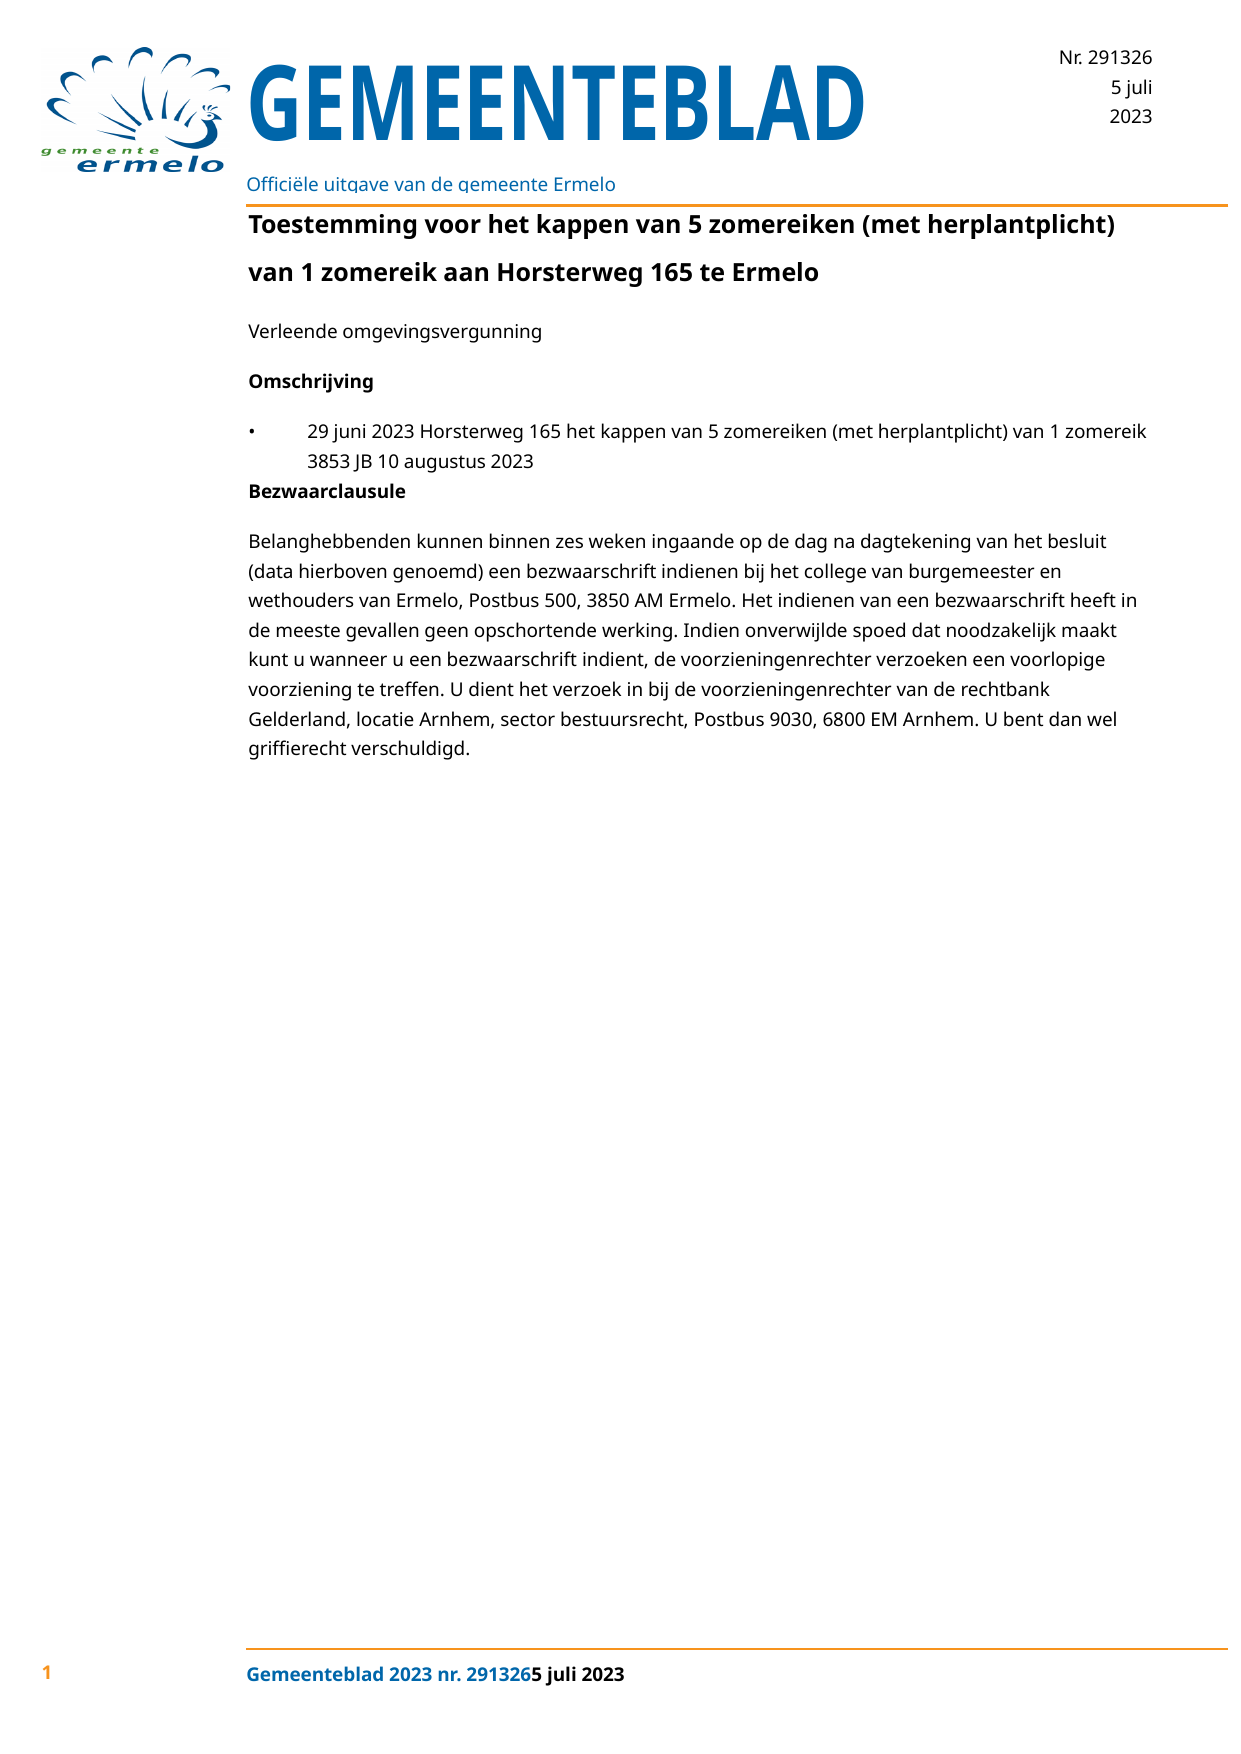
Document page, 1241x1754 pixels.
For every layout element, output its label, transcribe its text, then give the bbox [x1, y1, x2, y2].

text Omschrijving [248, 368, 1152, 394]
list 29 juni 2023 Horsterweg 165 het kappen van 5 zomereiken (met herplantplicht) van 1 zomereik 3853 JB 10 augustus 2023 [248, 419, 1152, 474]
text Toestemming voor het kappen van 5 zomereiken (met herplantplicht) van 1 zomereik aan Horsterweg 165 te Ermelo [248, 207, 1152, 288]
text Verleende omgevingsvergunning [248, 318, 1152, 344]
text Bezwaarclausule [248, 478, 1152, 504]
picture [41, 47, 231, 172]
text Belanghebbenden kunnen binnen zes weken ingaande op de dag na dagtekening van het besluit (data hierboven genoemd) een bezwaarschrift indienen bij het college van burgemeester en wethouders van Ermelo, Postbus 500, 3850 AM Ermelo. Het indienen van een bezwaarschrift heeft in de meeste gevallen geen opschortende werking. Indien onverwijlde spoed dat noodzakelijk maakt kunt u wanneer u een bezwaarschrift indient, de voorzieningenrechter verzoeken een voorlopige voorziening te treffen. U dient het verzoek in bij de voorzieningenrechter van de rechtbank Gelderland, locatie Arnhem, sector bestuursrecht, Postbus 9030, 6800 EM Arnhem. U bent dan wel griffierecht verschuldigd. [248, 528, 1152, 761]
